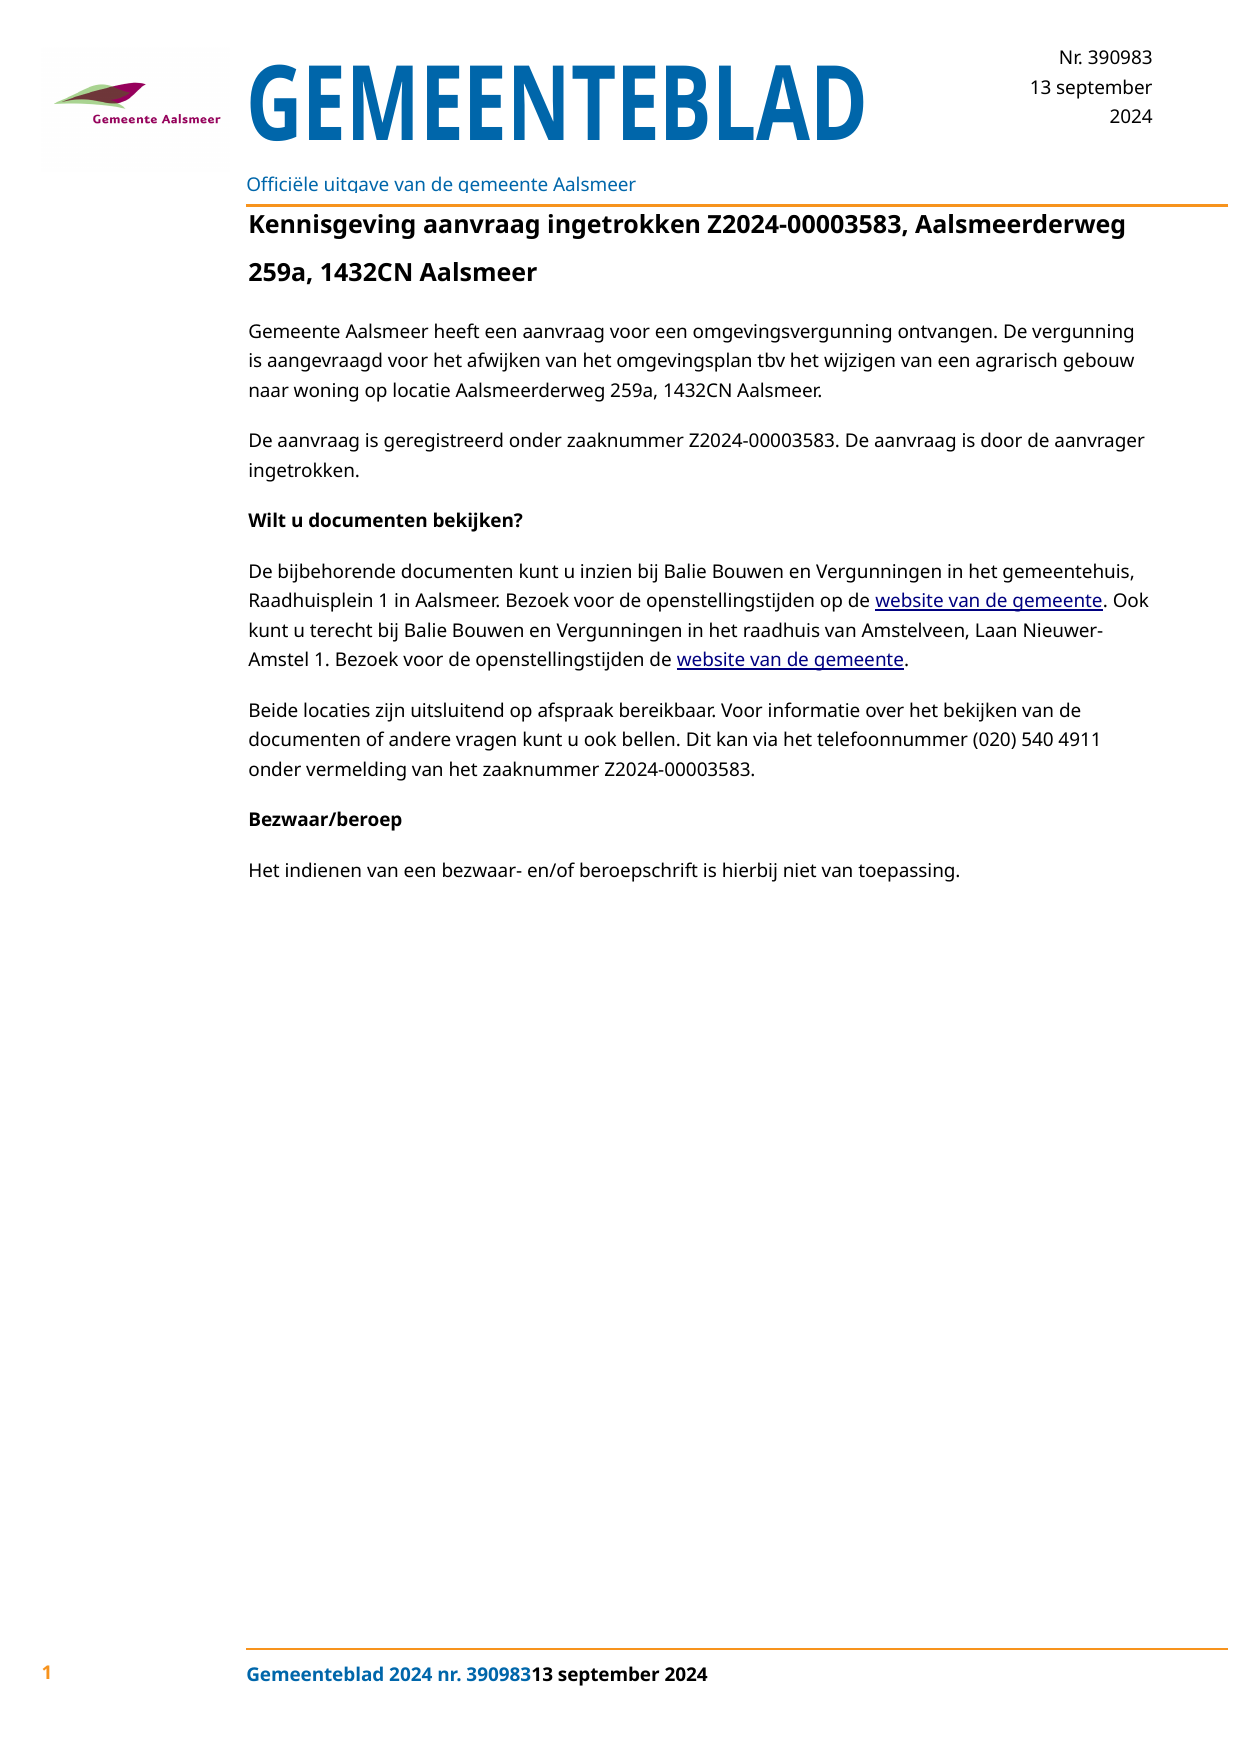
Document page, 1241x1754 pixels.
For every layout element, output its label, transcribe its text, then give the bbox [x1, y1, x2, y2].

text Bezwaar/beroep [248, 807, 1152, 832]
picture [41, 47, 231, 172]
text Kennisgeving aanvraag ingetrokken Z2024-00003583, Aalsmeerderweg 259a, 1432CN Aalsmeer [248, 207, 1152, 288]
text De bijbehorende documenten kunt u inzien bij Balie Bouwen en Vergunningen in het gemeentehuis, Raadhuisplein 1 in Aalsmeer. Bezoek voor de openstellingstijden op de website van de gemeente. Ook kunt u terecht bij Balie Bouwen en Vergunningen in het raadhuis van Amstelveen, Laan Nieuwer-Amstel 1. Bezoek voor de openstellingstijden de website van de gemeente. [248, 558, 1152, 672]
text Het indienen van een bezwaar- en/of beroepschrift is hierbij niet van toepassing. [248, 857, 1152, 883]
text Beide locaties zijn uitsluitend op afspraak bereikbaar. Voor informatie over het bekijken van de documenten of andere vragen kunt u ook bellen. Dit kan via het telefoonnummer (020) 540 4911 onder vermelding van het zaaknummer Z2024-00003583. [248, 697, 1152, 782]
text Wilt u documenten bekijken? [248, 507, 1152, 533]
text De aanvraag is geregistreerd onder zaaknummer Z2024-00003583. De aanvraag is door de aanvrager ingetrokken. [248, 427, 1152, 483]
text Gemeente Aalsmeer heeft een aanvraag voor een omgevingsvergunning ontvangen. De vergunning is aangevraagd voor het afwijken van het omgevingsplan tbv het wijzigen van een agrarisch gebouw naar woning op locatie Aalsmeerderweg 259a, 1432CN Aalsmeer. [248, 318, 1152, 403]
